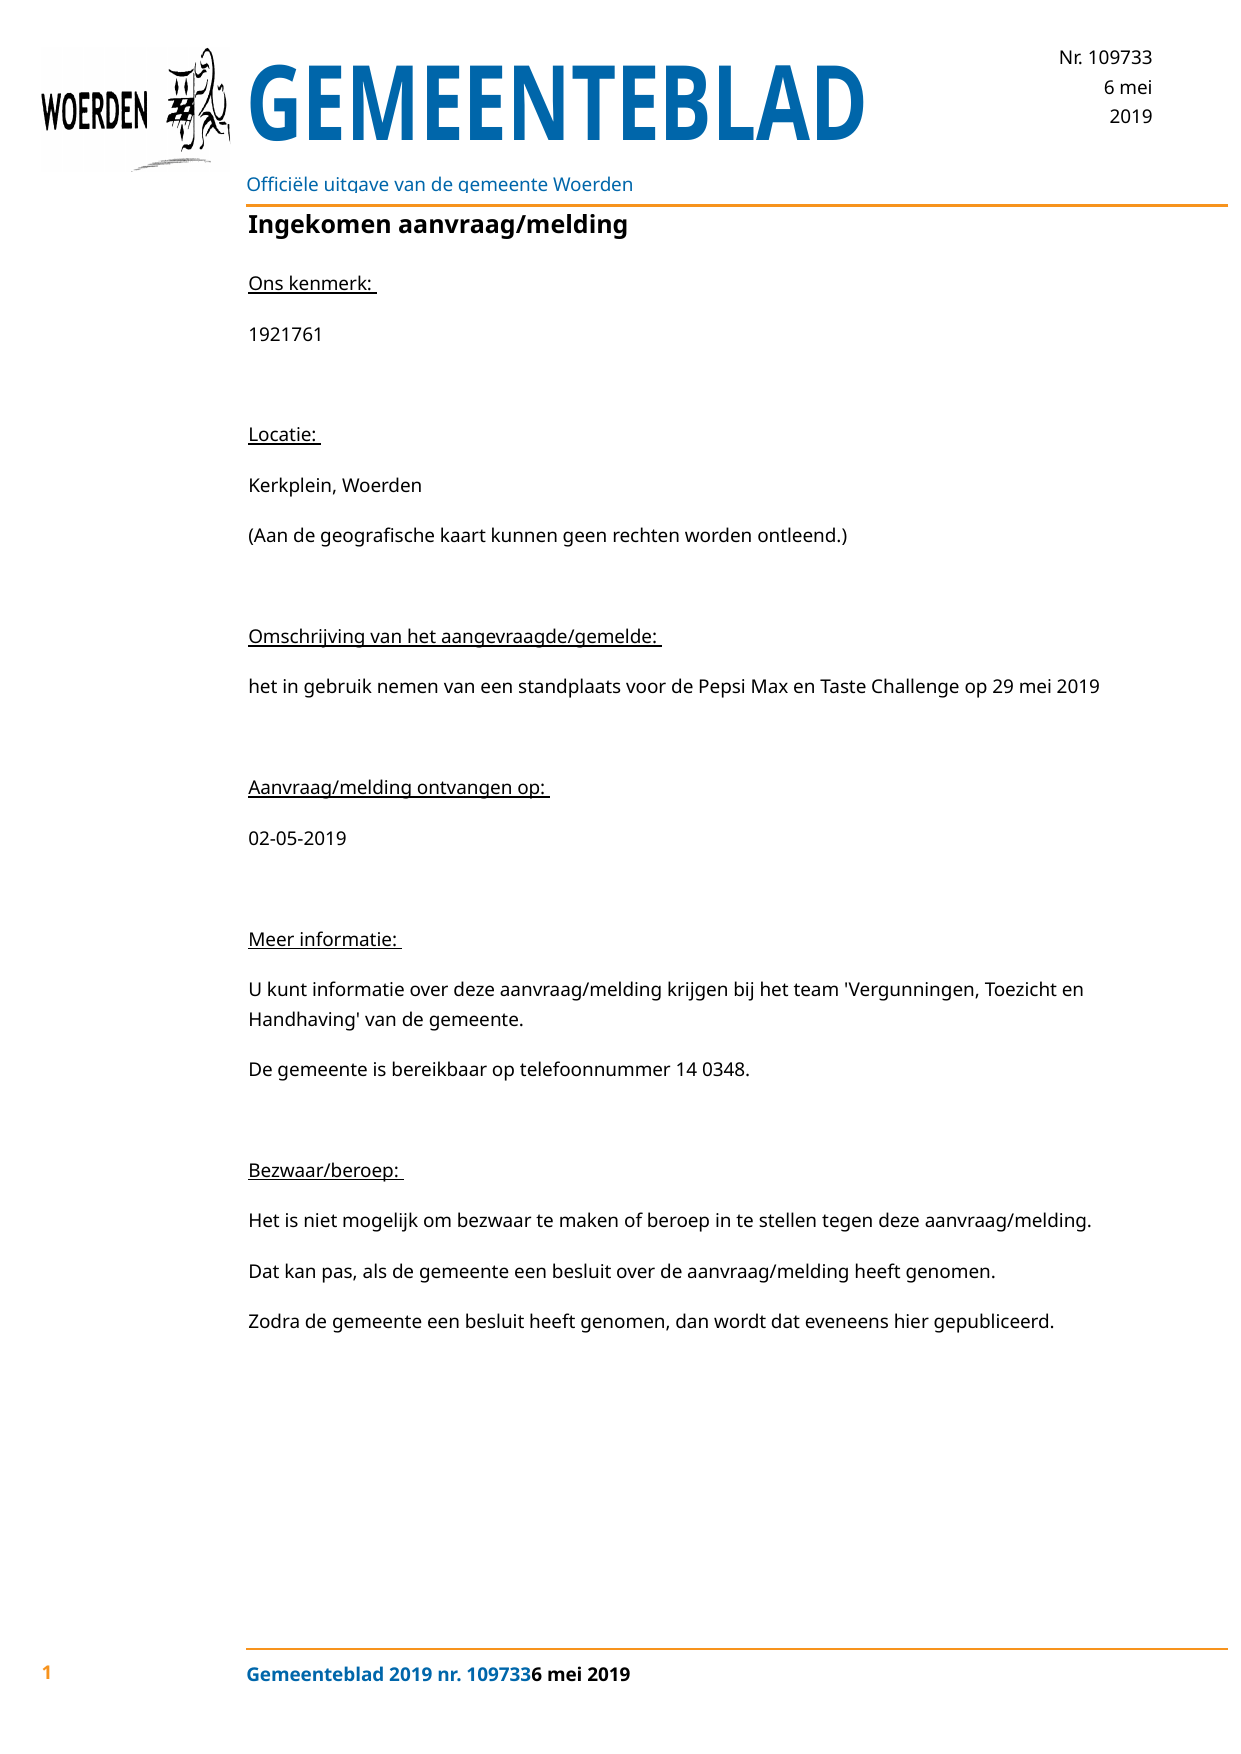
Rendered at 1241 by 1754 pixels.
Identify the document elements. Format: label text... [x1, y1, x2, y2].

text Zodra de gemeente een besluit heeft genomen, dan wordt dat eveneens hier gepubliceerd. [248, 1308, 1152, 1334]
text Omschrijving van het aangevraagde/gemelde: [248, 623, 1152, 649]
text 1921761 [248, 321, 1152, 346]
text Bezwaar/beroep: [248, 1157, 1152, 1183]
text Meer informatie: [248, 926, 1152, 951]
text (Aan de geografische kaart kunnen geen rechten worden ontleend.) [248, 522, 1152, 548]
text het in gebruik nemen van een standplaats voor de Pepsi Max en Taste Challenge op 29 mei 2019 [248, 674, 1152, 699]
text Aanvraag/melding ontvangen op: [248, 774, 1152, 800]
text Kerkplein, Woerden [248, 472, 1152, 498]
text U kunt informatie over deze aanvraag/melding krijgen bij het team 'Vergunningen, Toezicht en Handhaving' van de gemeente. [248, 976, 1152, 1031]
text Ons kenmerk: [248, 270, 1152, 296]
picture [41, 47, 231, 172]
text Locatie: [248, 422, 1152, 447]
text Ingekomen aanvraag/melding [248, 207, 1152, 241]
text 02-05-2019 [248, 825, 1152, 851]
text De gemeente is bereikbaar op telefoonnummer 14 0348. [248, 1056, 1152, 1082]
text Dat kan pas, als de gemeente een besluit over de aanvraag/melding heeft genomen. [248, 1258, 1152, 1283]
text Het is niet mogelijk om bezwaar te maken of beroep in te stellen tegen deze aanvraag/melding. [248, 1207, 1152, 1233]
